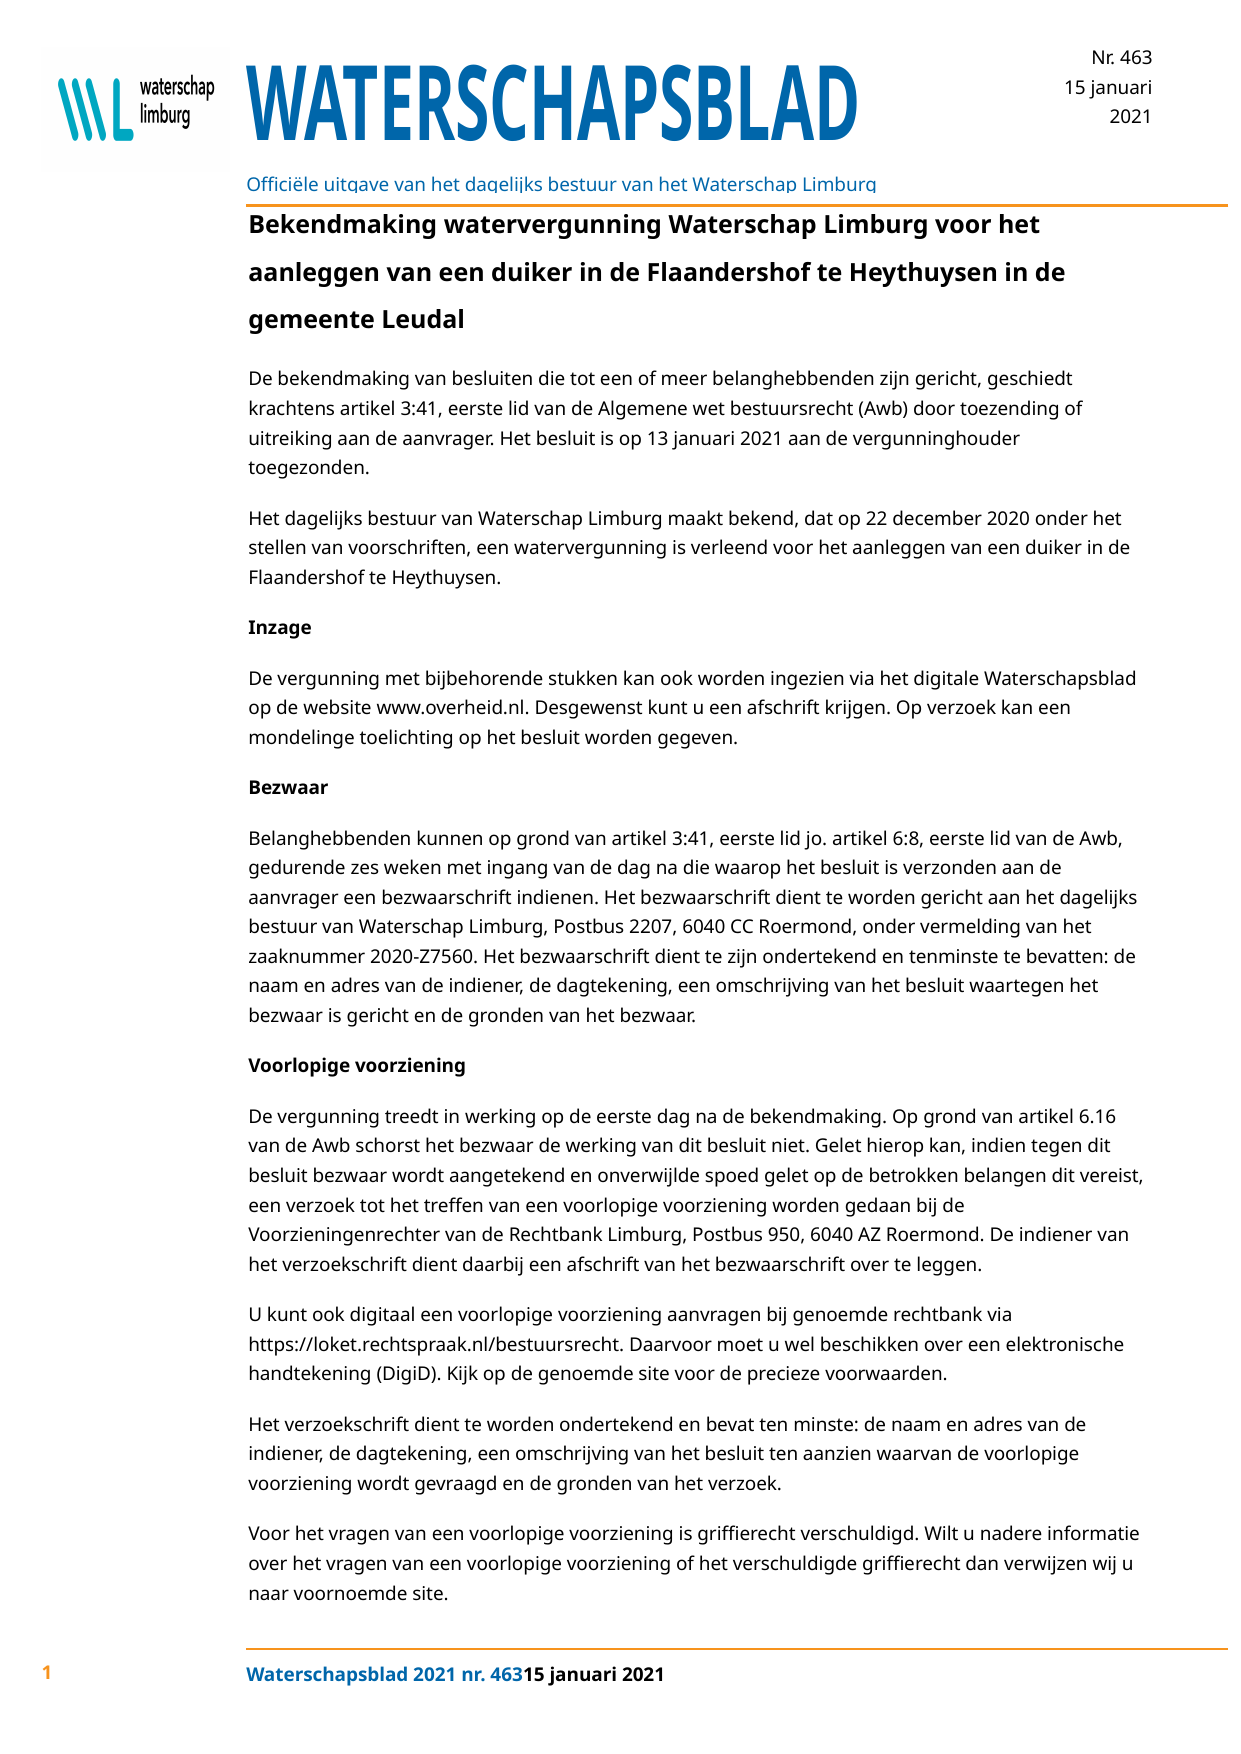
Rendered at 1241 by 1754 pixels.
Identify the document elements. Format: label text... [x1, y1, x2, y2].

text Voor het vragen van een voorlopige voorziening is griffierecht verschuldigd. Wilt u nadere informatie over het vragen van een voorlopige voorziening of het verschuldigde griffierecht dan verwijzen wij u naar voornoemde site. [248, 1521, 1152, 1605]
text De vergunning treedt in werking op de eerste dag na de bekendmaking. Op grond van artikel 6.16 van de Awb schorst het bezwaar de werking van dit besluit niet. Gelet hierop kan, indien tegen dit besluit bezwaar wordt aangetekend en onverwijlde spoed gelet op de betrokken belangen dit vereist, een verzoek tot het treffen van een voorlopige voorziening worden gedaan bij de Voorzieningenrechter van de Rechtbank Limburg, Postbus 950, 6040 AZ Roermond. De indiener van het verzoekschrift dient daarbij een afschrift van het bezwaarschrift over te leggen. [248, 1103, 1152, 1277]
text Bekendmaking watervergunning Waterschap Limburg voor het aanleggen van een duiker in de Flaandershof te Heythuysen in de gemeente Leudal [248, 207, 1152, 336]
text De vergunning met bijbehorende stukken kan ook worden ingezien via het digitale Waterschapsblad op de website www.overheid.nl. Desgewenst kunt u een afschrift krijgen. Op verzoek kan een mondelinge toelichting op het besluit worden gegeven. [248, 665, 1152, 749]
text Inzage [248, 614, 1152, 640]
text Het dagelijks bestuur van Waterschap Limburg maakt bekend, dat op 22 december 2020 onder het stellen van voorschriften, een watervergunning is verleend voor het aanleggen van een duiker in de Flaandershof te Heythuysen. [248, 505, 1152, 589]
picture [41, 47, 231, 172]
text De bekendmaking van besluiten die tot een of meer belanghebbenden zijn gericht, geschiedt krachtens artikel 3:41, eerste lid van de Algemene wet bestuursrecht (Awb) door toezending of uitreiking aan de aanvrager. Het besluit is op 13 januari 2021 aan de vergunninghouder toegezonden. [248, 366, 1152, 480]
text Voorlopige voorziening [248, 1053, 1152, 1078]
text Het verzoekschrift dient te worden ondertekend en bevat ten minste: de naam en adres van de indiener, de dagtekening, een omschrijving van het besluit ten aanzien waarvan de voorlopige voorziening wordt gevraagd en de gronden van het verzoek. [248, 1411, 1152, 1496]
text Belanghebbenden kunnen op grond van artikel 3:41, eerste lid jo. artikel 6:8, eerste lid van de Awb, gedurende zes weken met ingang van de dag na die waarop het besluit is verzonden aan de aanvrager een bezwaarschrift indienen. Het bezwaarschrift dient te worden gericht aan het dagelijks bestuur van Waterschap Limburg, Postbus 2207, 6040 CC Roermond, onder vermelding van het zaaknummer 2020-Z7560. Het bezwaarschrift dient te zijn ondertekend en tenminste te bevatten: de naam en adres van de indiener, de dagtekening, een omschrijving van het besluit waartegen het bezwaar is gericht en de gronden van het bezwaar. [248, 825, 1152, 1028]
text Bezwaar [248, 774, 1152, 800]
text U kunt ook digitaal een voorlopige voorziening aanvragen bij genoemde rechtbank via https://loket.rechtspraak.nl/bestuursrecht. Daarvoor moet u wel beschikken over een elektronische handtekening (DigiD). Kijk op de genoemde site voor de precieze voorwaarden. [248, 1301, 1152, 1386]
